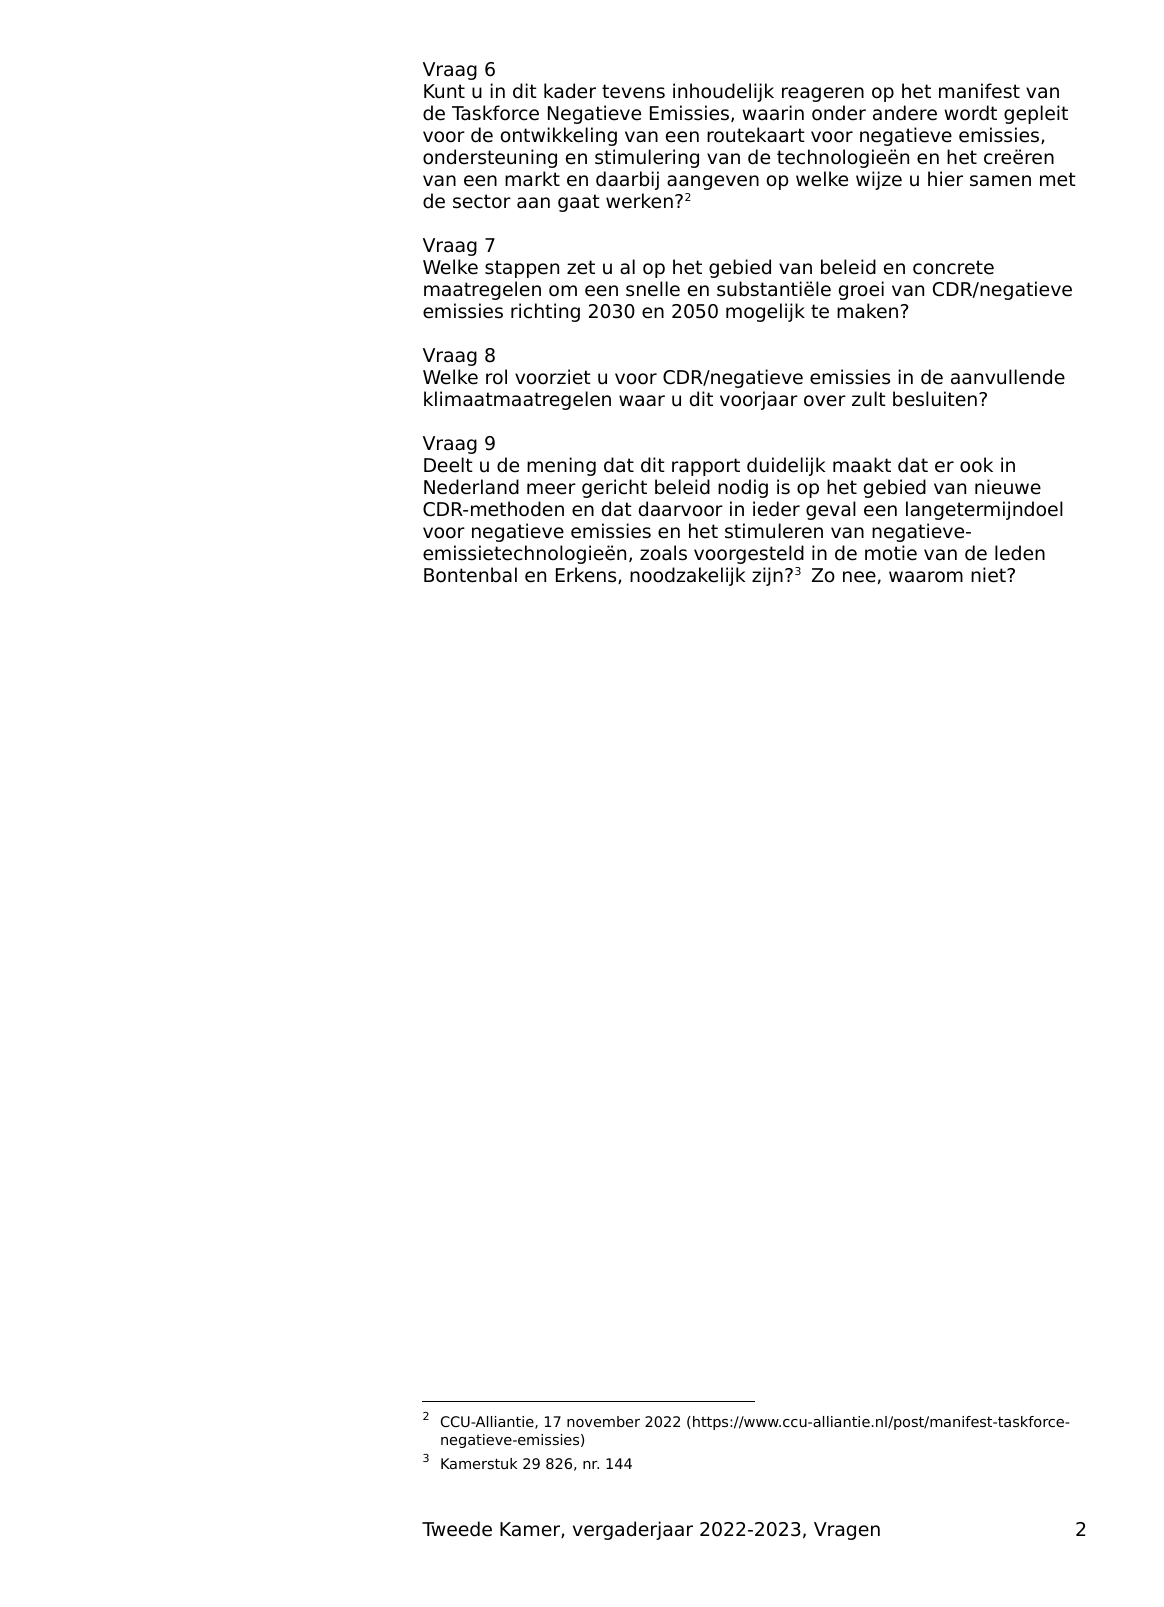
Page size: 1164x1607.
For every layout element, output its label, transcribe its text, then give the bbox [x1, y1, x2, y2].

text Welke rol voorziet u voor CDR/negatieve emissies in de aanvullende klimaatmaatregelen waar u dit voorjaar over zult besluiten? [422, 367, 1087, 411]
text Vraag 8 [422, 345, 1087, 367]
text Kunt u in dit kader tevens inhoudelijk reageren op het manifest van de Taskforce Negatieve Emissies, waarin onder andere wordt gepleit voor de ontwikkeling van een routekaart voor negatieve emissies, ondersteuning en stimulering van de technologieën en het creëren van een markt en daarbij aangeven op welke wijze u hier samen met de sector aan gaat werken? [422, 81, 1087, 213]
text Welke stappen zet u al op het gebied van beleid en concrete maatregelen om een snelle en substantiële groei van CDR/negatieve emissies richting 2030 en 2050 mogelijk te maken? [422, 257, 1087, 323]
text Vraag 6 [422, 59, 1087, 81]
text Vraag 7 [422, 235, 1087, 257]
text Deelt u de mening dat dit rapport duidelijk maakt dat er ook in Nederland meer gericht beleid nodig is op het gebied van nieuwe CDR-methoden en dat daarvoor in ieder geval een langetermijndoel voor negatieve emissies en het stimuleren van negatieve-emissietechnologieën, zoals voorgesteld in de motie van de leden Bontenbal en Erkens, noodzakelijk zijn? Zo nee, waarom niet? [422, 455, 1087, 587]
text CCU-Alliantie, 17 november 2022 (https://www.ccu-alliantie.nl/post/manifest-taskforce-negatieve-emissies) [422, 1410, 1087, 1449]
text Kamerstuk 29 826, nr. 144 [422, 1452, 1087, 1474]
text Vraag 9 [422, 433, 1087, 455]
